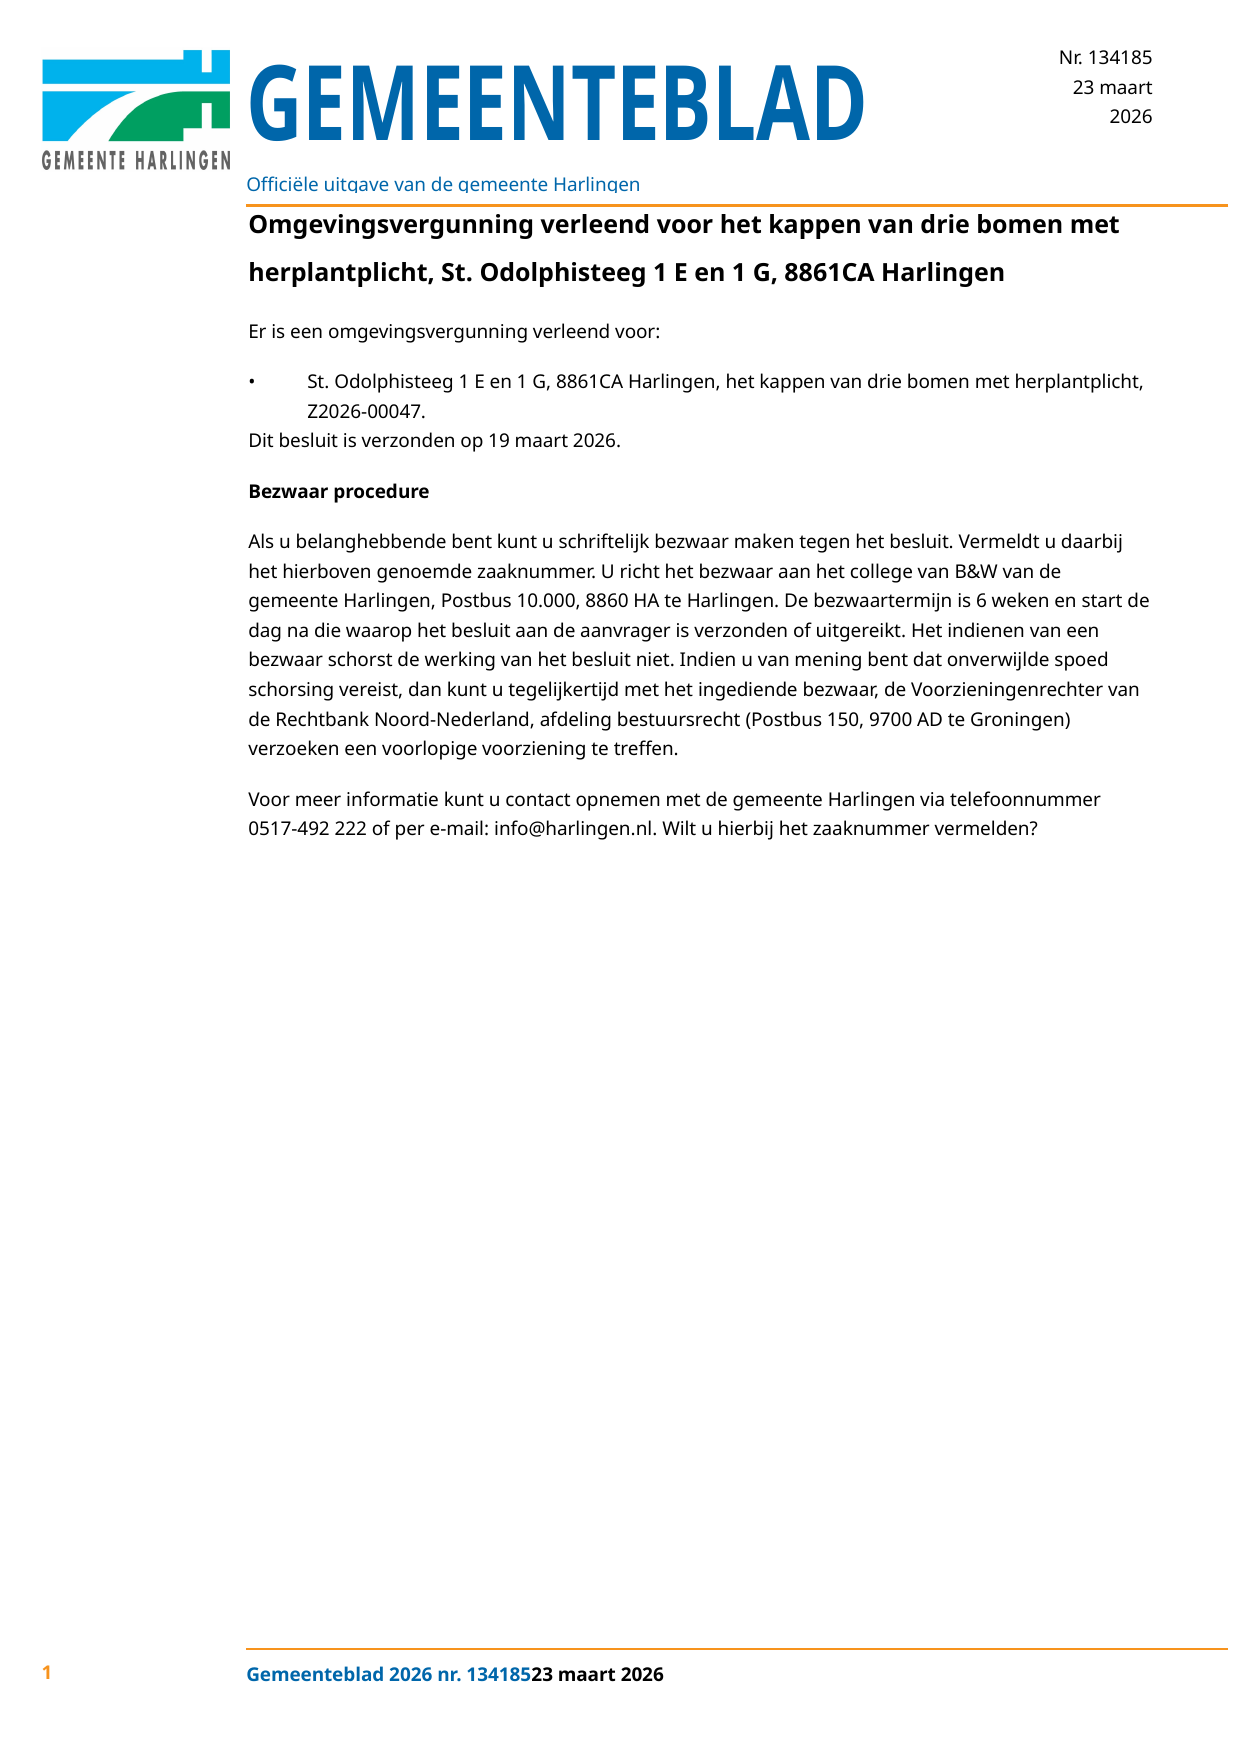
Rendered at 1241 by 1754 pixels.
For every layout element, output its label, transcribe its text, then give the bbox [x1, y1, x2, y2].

picture [41, 47, 231, 172]
text Bezwaar procedure [248, 478, 1152, 504]
text Als u belanghebbende bent kunt u schriftelijk bezwaar maken tegen het besluit. Vermeldt u daarbij het hierboven genoemde zaaknummer. U richt het bezwaar aan het college van B&W van de gemeente Harlingen, Postbus 10.000, 8860 HA te Harlingen. De bezwaartermijn is 6 weken en start de dag na die waarop het besluit aan de aanvrager is verzonden of uitgereikt. Het indienen van een bezwaar schorst de werking van het besluit niet. Indien u van mening bent dat onverwijlde spoed schorsing vereist, dan kunt u tegelijkertijd met het ingediende bezwaar, de Voorzieningenrechter van de Rechtbank Noord-Nederland, afdeling bestuursrecht (Postbus 150, 9700 AD te Groningen) verzoeken een voorlopige voorziening te treffen. [248, 528, 1152, 761]
text Omgevingsvergunning verleend voor het kappen van drie bomen met herplantplicht, St. Odolphisteeg 1 E en 1 G, 8861CA Harlingen [248, 207, 1152, 288]
list St. Odolphisteeg 1 E en 1 G, 8861CA Harlingen, het kappen van drie bomen met herplantplicht, Z2026-00047. [248, 368, 1152, 424]
text Voor meer informatie kunt u contact opnemen met de gemeente Harlingen via telefoonnummer 0517-492 222 of per e-mail: info@harlingen.nl. Wilt u hierbij het zaaknummer vermelden? [248, 786, 1152, 841]
text Er is een omgevingsvergunning verleend voor: [248, 318, 1152, 344]
text Dit besluit is verzonden op 19 maart 2026. [248, 427, 1152, 453]
